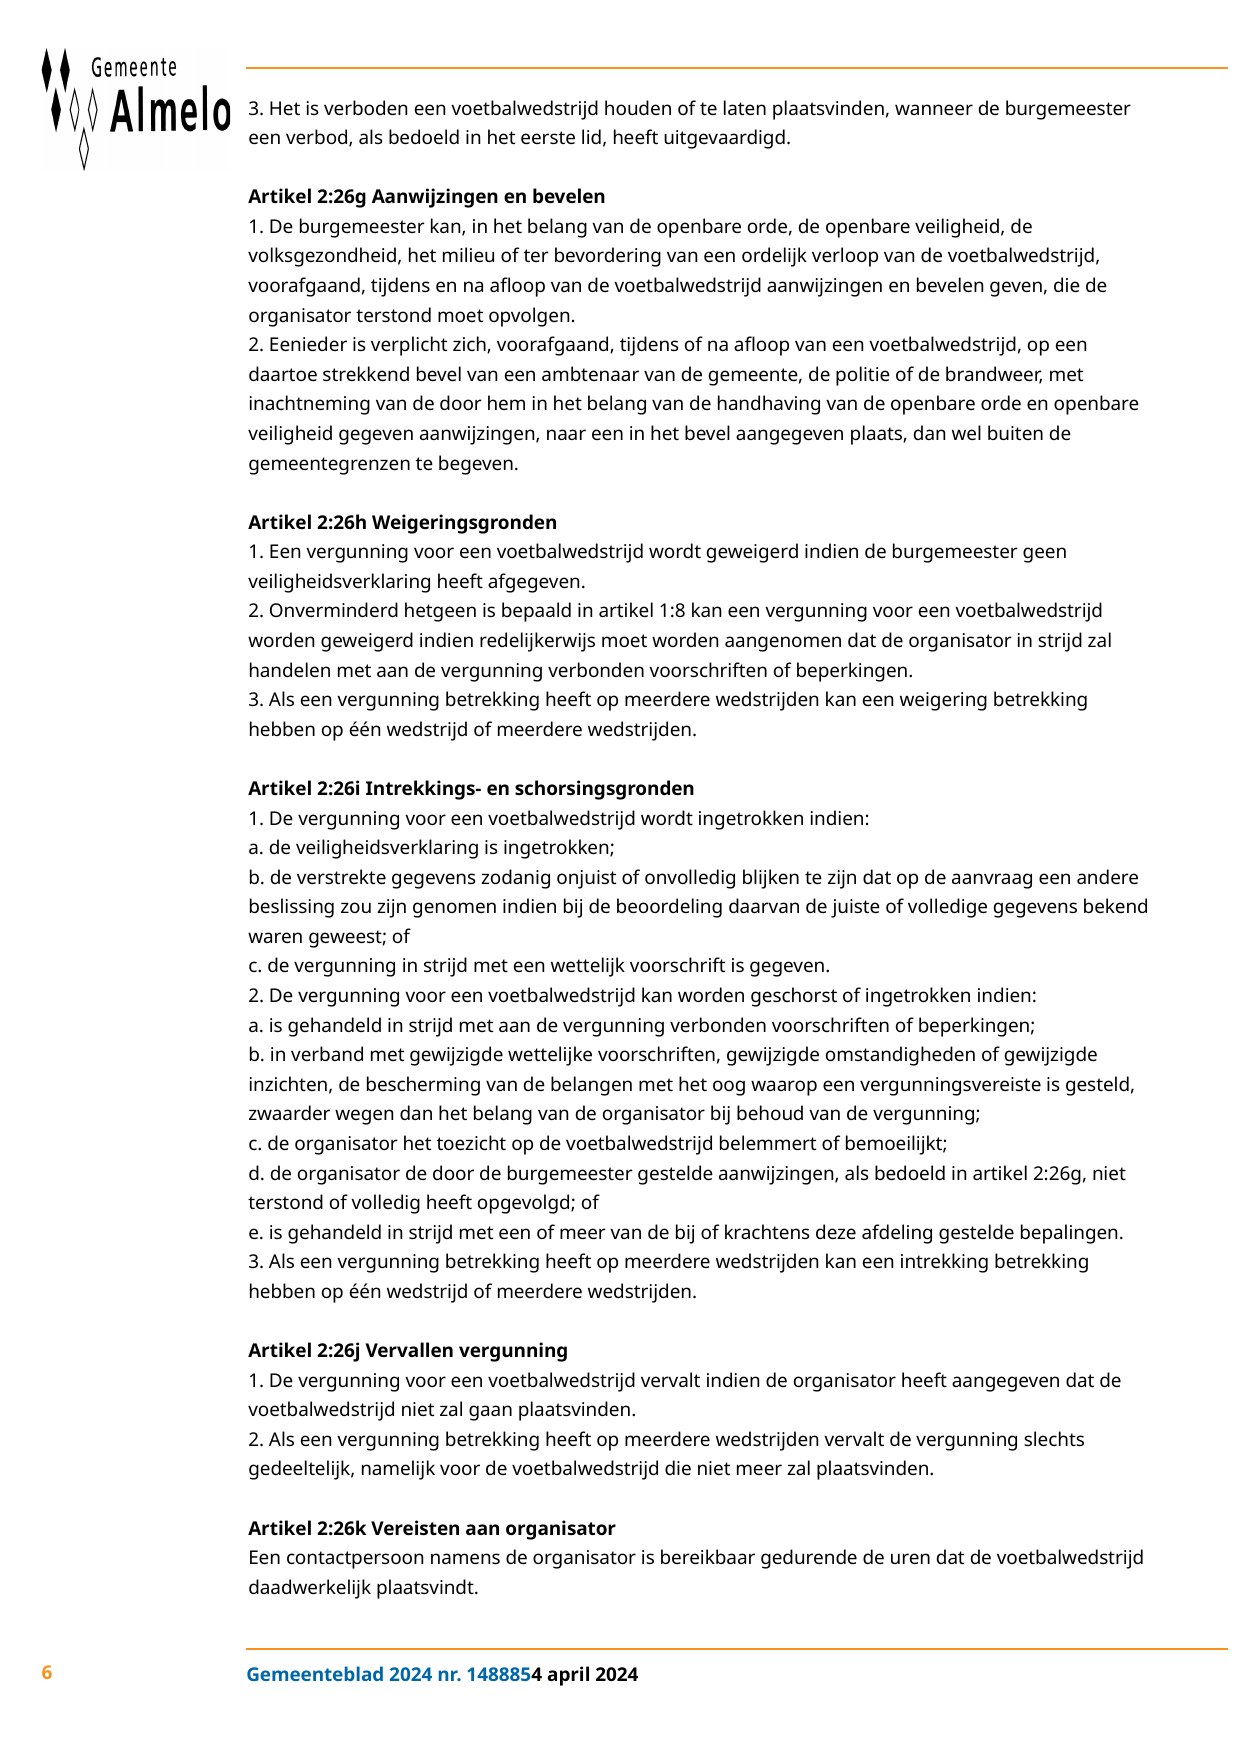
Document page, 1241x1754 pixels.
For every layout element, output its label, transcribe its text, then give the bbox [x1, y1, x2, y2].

text Artikel 2:26i Intrekkings- en schorsingsgronden [248, 775, 1152, 801]
text c. de organisator het toezicht op de voetbalwedstrijd belemmert of bemoeilijkt; [248, 1130, 1152, 1156]
text Artikel 2:26k Vereisten aan organisator [248, 1515, 1152, 1541]
text Een contactpersoon namens de organisator is bereikbaar gedurende de uren dat de voetbalwedstrijd daadwerkelijk plaatsvindt. [248, 1544, 1152, 1600]
text a. de veiligheidsverklaring is ingetrokken; [248, 834, 1152, 860]
text 1. De burgemeester kan, in het belang van de openbare orde, de openbare veiligheid, de volksgezondheid, het milieu of ter bevordering van een ordelijk verloop van de voetbalwedstrijd, voorafgaand, tijdens en na afloop van de voetbalwedstrijd aanwijzingen en bevelen geven, die de organisator terstond moet opvolgen. [248, 213, 1152, 328]
text 3. Als een vergunning betrekking heeft op meerdere wedstrijden kan een weigering betrekking hebben op één wedstrijd of meerdere wedstrijden. [248, 686, 1152, 742]
text 1. Een vergunning voor een voetbalwedstrijd wordt geweigerd indien de burgemeester geen veiligheidsverklaring heeft afgegeven. [248, 538, 1152, 594]
text 3. Als een vergunning betrekking heeft op meerdere wedstrijden kan een intrekking betrekking hebben op één wedstrijd of meerdere wedstrijden. [248, 1248, 1152, 1304]
text e. is gehandeld in strijd met een of meer van de bij of krachtens deze afdeling gestelde bepalingen. [248, 1219, 1152, 1245]
picture [41, 47, 231, 172]
text a. is gehandeld in strijd met aan de vergunning verbonden voorschriften of beperkingen; [248, 1012, 1152, 1038]
text 2. Onverminderd hetgeen is bepaald in artikel 1:8 kan een vergunning voor een voetbalwedstrijd worden geweigerd indien redelijkerwijs moet worden aangenomen dat de organisator in strijd zal handelen met aan de vergunning verbonden voorschriften of beperkingen. [248, 598, 1152, 683]
text 1. De vergunning voor een voetbalwedstrijd wordt ingetrokken indien: [248, 805, 1152, 831]
text b. in verband met gewijzigde wettelijke voorschriften, gewijzigde omstandigheden of gewijzigde inzichten, de bescherming van de belangen met het oog waarop een vergunningsvereiste is gesteld, zwaarder wegen dan het belang van de organisator bij behoud van de vergunning; [248, 1041, 1152, 1126]
text 1. De vergunning voor een voetbalwedstrijd vervalt indien de organisator heeft aangegeven dat de voetbalwedstrijd niet zal gaan plaatsvinden. [248, 1367, 1152, 1422]
text c. de vergunning in strijd met een wettelijk voorschrift is gegeven. [248, 953, 1152, 978]
text 2. De vergunning voor een voetbalwedstrijd kan worden geschorst of ingetrokken indien: [248, 982, 1152, 1008]
text Artikel 2:26h Weigeringsgronden [248, 509, 1152, 535]
text 2. Eenieder is verplicht zich, voorafgaand, tijdens of na afloop van een voetbalwedstrijd, op een daartoe strekkend bevel van een ambtenaar van de gemeente, de politie of de brandweer, met inachtneming van de door hem in het belang van de handhaving van de openbare orde en openbare veiligheid gegeven aanwijzingen, naar een in het bevel aangegeven plaats, dan wel buiten de gemeentegrenzen te begeven. [248, 331, 1152, 476]
text 2. Als een vergunning betrekking heeft op meerdere wedstrijden vervalt de vergunning slechts gedeeltelijk, namelijk voor de voetbalwedstrijd die niet meer zal plaatsvinden. [248, 1426, 1152, 1481]
text d. de organisator de door de burgemeester gestelde aanwijzingen, als bedoeld in artikel 2:26g, niet terstond of volledig heeft opgevolgd; of [248, 1160, 1152, 1215]
text b. de verstrekte gegevens zodanig onjuist of onvolledig blijken te zijn dat op de aanvraag een andere beslissing zou zijn genomen indien bij de beoordeling daarvan de juiste of volledige gegevens bekend waren geweest; of [248, 864, 1152, 949]
text Artikel 2:26j Vervallen vergunning [248, 1337, 1152, 1363]
text Artikel 2:26g Aanwijzingen en bevelen [248, 183, 1152, 209]
text 3. Het is verboden een voetbalwedstrijd houden of te laten plaatsvinden, wanneer de burgemeester een verbod, als bedoeld in het eerste lid, heeft uitgevaardigd. [248, 95, 1152, 150]
